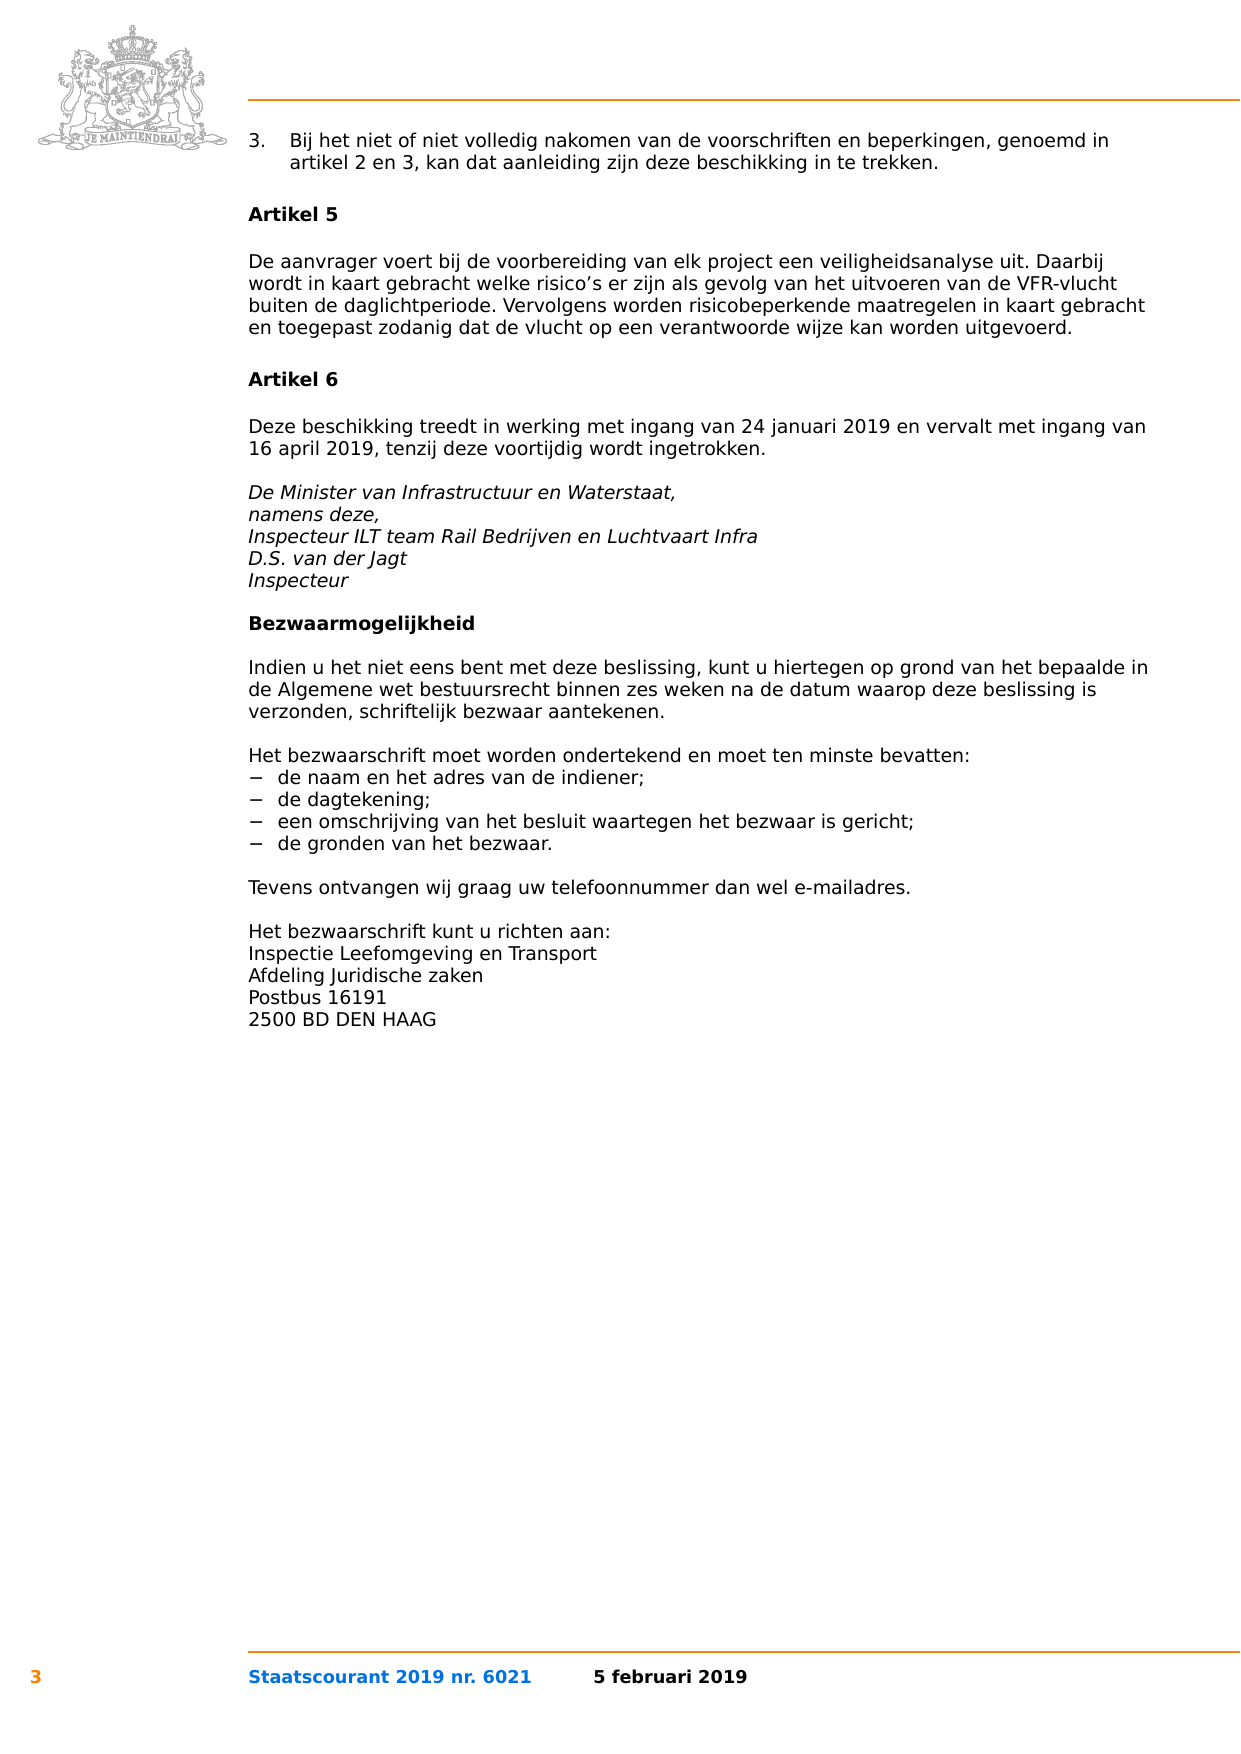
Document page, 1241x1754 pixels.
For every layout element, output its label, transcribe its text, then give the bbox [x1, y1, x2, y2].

text Het bezwaarschrift kunt u richten aan: [248, 921, 1163, 943]
text 2500 BD DEN HAAG [248, 1008, 1163, 1031]
text De Minister van Infrastructuur en Waterstaat, namens deze, Inspecteur ILT team Rail Bedrijven en Luchtvaart Infra D.S. van der Jagt Inspecteur [248, 482, 1163, 591]
text Indien u het niet eens bent met deze beslissing, kunt u hiertegen op grond van het bepaalde in de Algemene wet bestuursrecht binnen zes weken na de datum waarop deze beslissing is verzonden, schriftelijk bezwaar aantekenen. [248, 657, 1163, 723]
subtitle Artikel 6 [248, 369, 1163, 391]
picture [38, 25, 227, 150]
text Postbus 16191 [248, 987, 1163, 1008]
text 3. Bij het niet of niet volledig nakomen van de voorschriften en beperkingen, genoemd in artikel 2 en 3, kan dat aanleiding zijn deze beschikking in te trekken. [248, 130, 1163, 174]
text Tevens ontvangen wij graag uw telefoonnummer dan wel e-mailadres. [248, 877, 1163, 899]
text − de naam en het adres van de indiener; [248, 767, 1163, 789]
text Inspectie Leefomgeving en Transport [248, 943, 1163, 964]
text Deze beschikking treedt in werking met ingang van 24 januari 2019 en vervalt met ingang van 16 april 2019, tenzij deze voortijdig wordt ingetrokken. [248, 416, 1163, 460]
text Het bezwaarschrift moet worden ondertekend en moet ten minste bevatten: [248, 745, 1163, 767]
text Afdeling Juridische zaken [248, 964, 1163, 987]
text − de gronden van het bezwaar. [248, 833, 1163, 855]
text − de dagtekening; [248, 789, 1163, 811]
text De aanvrager voert bij de voorbereiding van elk project een veiligheidsanalyse uit. Daarbij wordt in kaart gebracht welke risico’s er zijn als gevolg van het uitvoeren van de VFR-vlucht buiten de daglichtperiode. Vervolgens worden risicobeperkende maatregelen in kaart gebracht en toegepast zodanig dat de vlucht op een verantwoorde wijze kan worden uitgevoerd. [248, 251, 1163, 339]
text Bezwaarmogelijkheid [248, 613, 1163, 635]
subtitle Artikel 5 [248, 204, 1163, 226]
text − een omschrijving van het besluit waartegen het bezwaar is gericht; [248, 811, 1163, 833]
